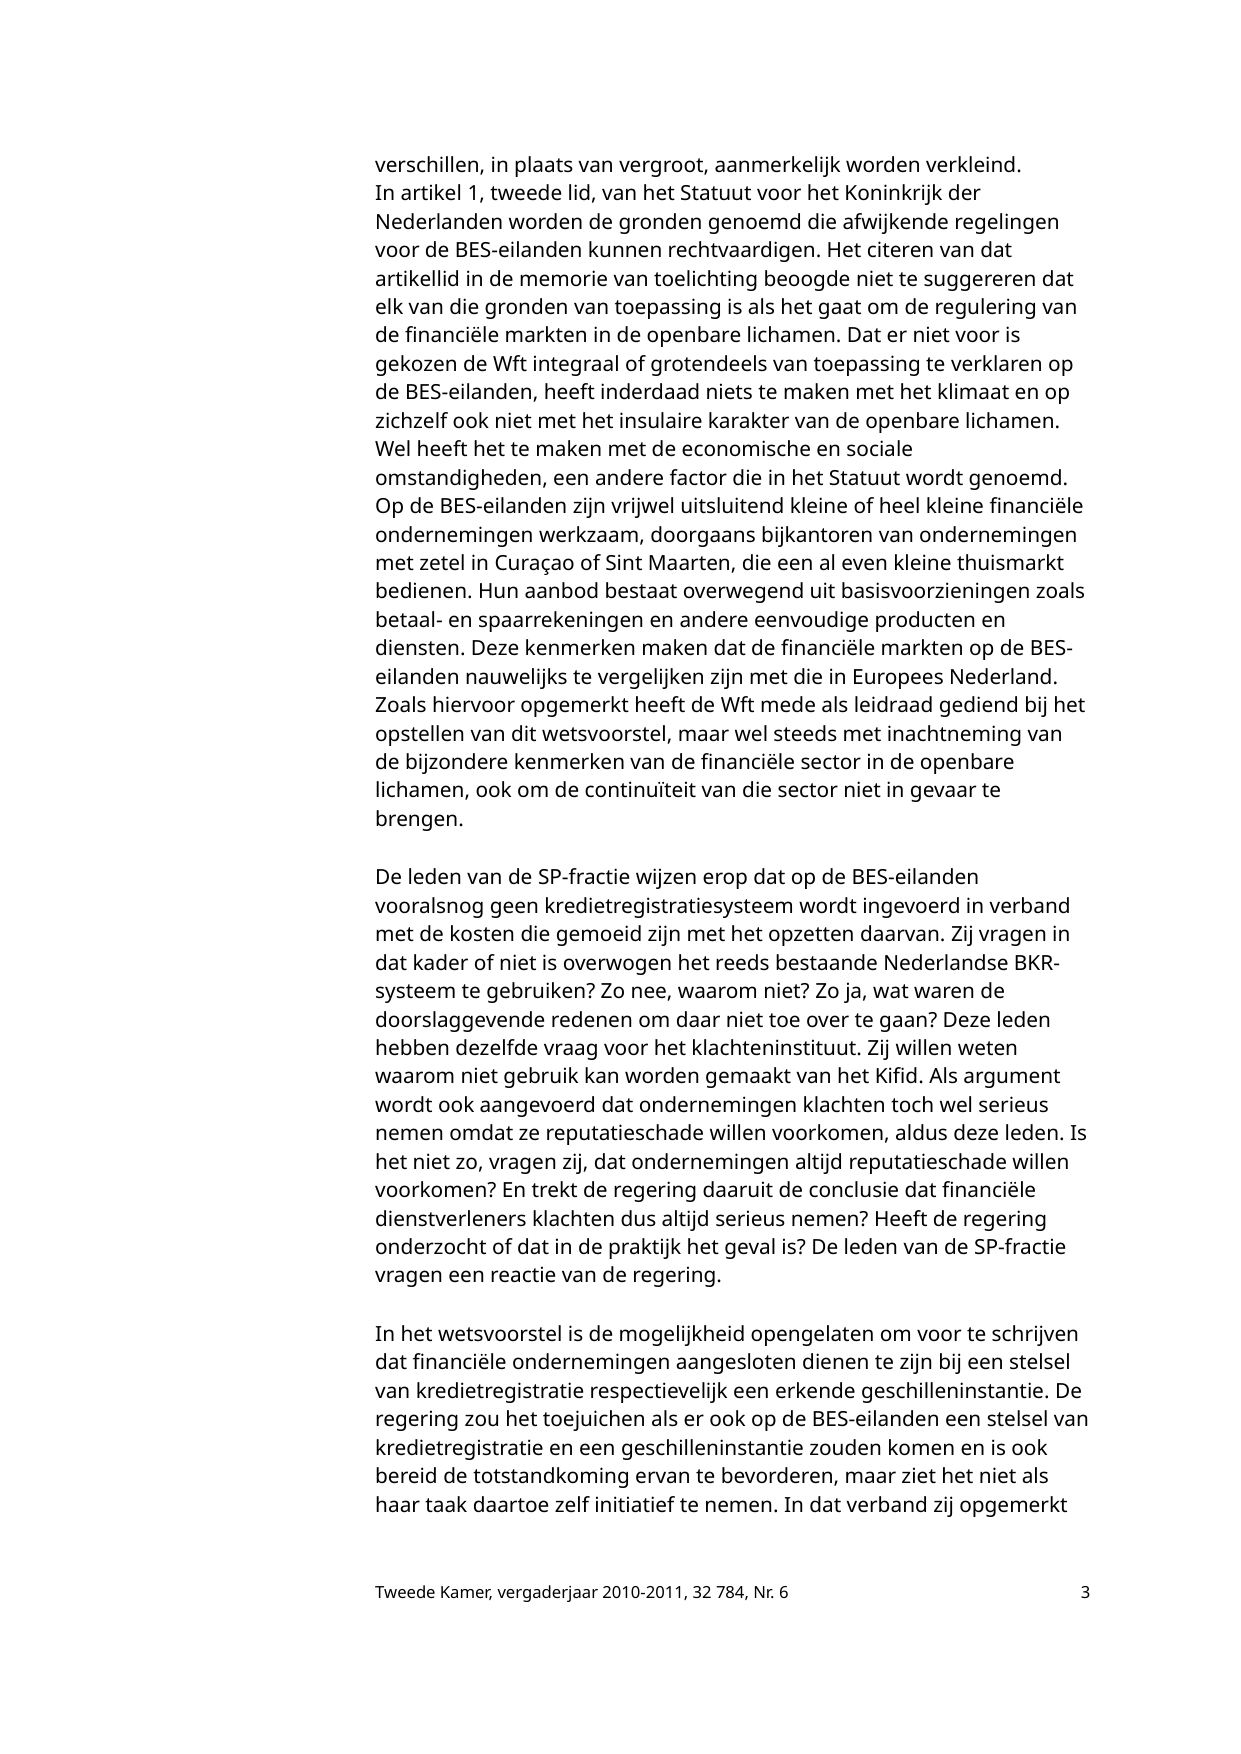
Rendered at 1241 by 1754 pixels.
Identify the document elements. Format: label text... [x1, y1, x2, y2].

text verschillen, in plaats van vergroot, aanmerkelijk worden verkleind. [375, 150, 1090, 178]
text De leden van de SP-fractie wijzen erop dat op de BES-eilanden vooralsnog geen kredietregistratiesysteem wordt ingevoerd in verband met de kosten die gemoeid zijn met het opzetten daarvan. Zij vragen in dat kader of niet is overwogen het reeds bestaande Nederlandse BKR-systeem te gebruiken? Zo nee, waarom niet? Zo ja, wat waren de doorslaggevende redenen om daar niet toe over te gaan? Deze leden hebben dezelfde vraag voor het klachteninstituut. Zij willen weten waarom niet gebruik kan worden gemaakt van het Kifid. Als argument wordt ook aangevoerd dat ondernemingen klachten toch wel serieus nemen omdat ze reputatieschade willen voorkomen, aldus deze leden. Is het niet zo, vragen zij, dat ondernemingen altijd reputatieschade willen voorkomen? En trekt de regering daaruit de conclusie dat financiële dienstverleners klachten dus altijd serieus nemen? Heeft de regering onderzocht of dat in de praktijk het geval is? De leden van de SP-fractie vragen een reactie van de regering. [375, 862, 1090, 1289]
text In artikel 1, tweede lid, van het Statuut voor het Koninkrijk der Nederlanden worden de gronden genoemd die afwijkende regelingen voor de BES-eilanden kunnen rechtvaardigen. Het citeren van dat artikellid in de memorie van toelichting beoogde niet te suggereren dat elk van die gronden van toepassing is als het gaat om de regulering van de financiële markten in de openbare lichamen. Dat er niet voor is gekozen de Wft integraal of grotendeels van toepassing te verklaren op de BES-eilanden, heeft inderdaad niets te maken met het klimaat en op zichzelf ook niet met het insulaire karakter van de openbare lichamen. Wel heeft het te maken met de economische en sociale omstandigheden, een andere factor die in het Statuut wordt genoemd. Op de BES-eilanden zijn vrijwel uitsluitend kleine of heel kleine financiële ondernemingen werkzaam, doorgaans bijkantoren van ondernemingen met zetel in Curaçao of Sint Maarten, die een al even kleine thuismarkt bedienen. Hun aanbod bestaat overwegend uit basisvoorzieningen zoals betaal- en spaarrekeningen en andere eenvoudige producten en diensten. Deze kenmerken maken dat de financiële markten op de BES-eilanden nauwelijks te vergelijken zijn met die in Europees Nederland. [375, 178, 1090, 690]
text Zoals hiervoor opgemerkt heeft de Wft mede als leidraad gediend bij het opstellen van dit wetsvoorstel, maar wel steeds met inachtneming van de bijzondere kenmerken van de financiële sector in de openbare lichamen, ook om de continuïteit van die sector niet in gevaar te brengen. [375, 690, 1090, 832]
text In het wetsvoorstel is de mogelijkheid opengelaten om voor te schrijven dat financiële ondernemingen aangesloten dienen te zijn bij een stelsel van kredietregistratie respectievelijk een erkende geschilleninstantie. De regering zou het toejuichen als er ook op de BES-eilanden een stelsel van kredietregistratie en een geschilleninstantie zouden komen en is ook bereid de totstandkoming ervan te bevorderen, maar ziet het niet als haar taak daartoe zelf initiatief te nemen. In dat verband zij opgemerkt [375, 1319, 1090, 1518]
